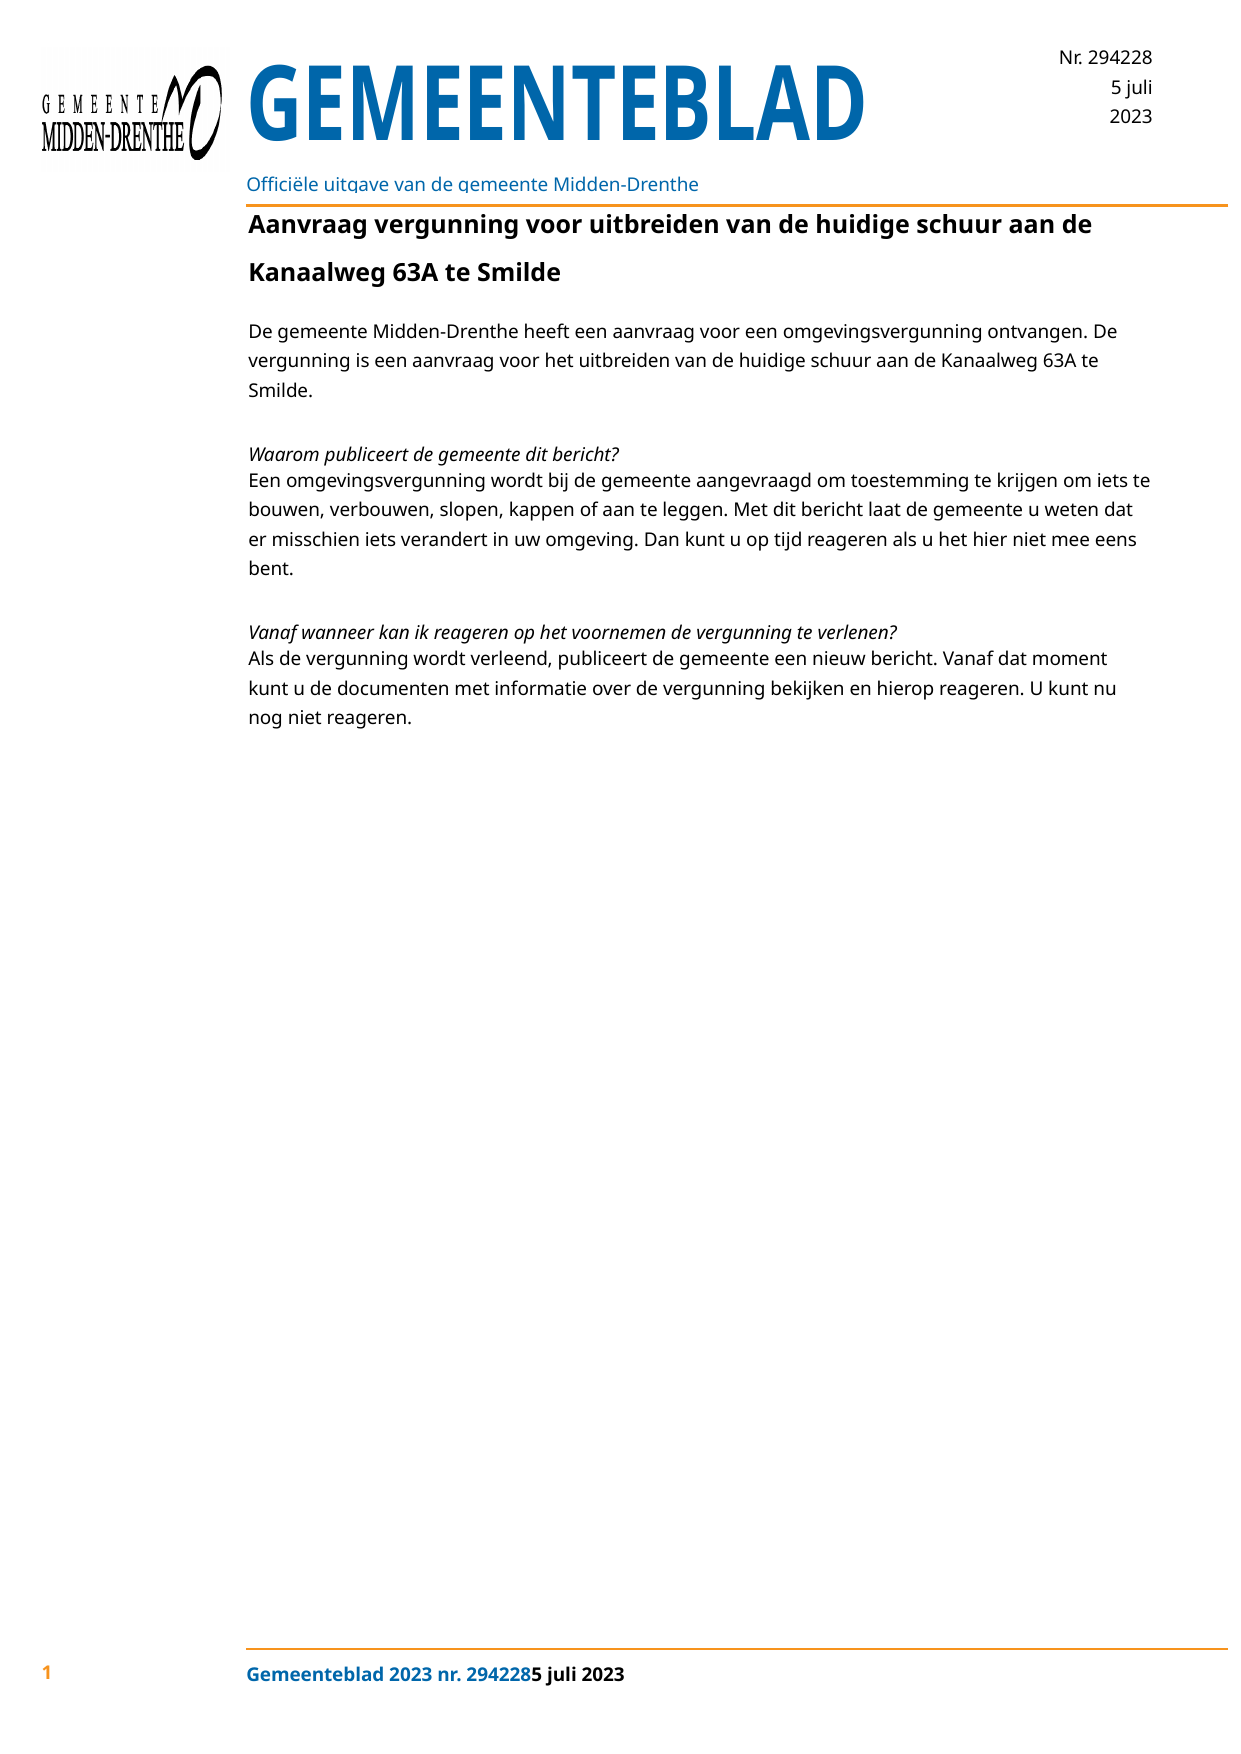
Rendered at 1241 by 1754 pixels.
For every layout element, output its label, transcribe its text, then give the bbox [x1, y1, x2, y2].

text De gemeente Midden-Drenthe heeft een aanvraag voor een omgevingsvergunning ontvangen. De vergunning is een aanvraag voor het uitbreiden van de huidige schuur aan de Kanaalweg 63A te Smilde. [248, 318, 1152, 403]
text Als de vergunning wordt verleend, publiceert de gemeente een nieuw bericht. Vanaf dat moment kunt u de documenten met informatie over de vergunning bekijken en hierop reageren. U kunt nu nog niet reageren. [248, 645, 1152, 730]
text Een omgevingsvergunning wordt bij de gemeente aangevraagd om toestemming te krijgen om iets te bouwen, verbouwen, slopen, kappen of aan te leggen. Met dit bericht laat de gemeente u weten dat er misschien iets verandert in uw omgeving. Dan kunt u op tijd reageren als u het hier niet mee eens bent. [248, 467, 1152, 581]
text Waarom publiceert de gemeente dit bericht? [248, 441, 1152, 467]
picture [41, 47, 231, 172]
text Aanvraag vergunning voor uitbreiden van de huidige schuur aan de Kanaalweg 63A te Smilde [248, 207, 1152, 288]
text Vanaf wanneer kan ik reageren op het voornemen de vergunning te verlenen? [248, 619, 1152, 645]
